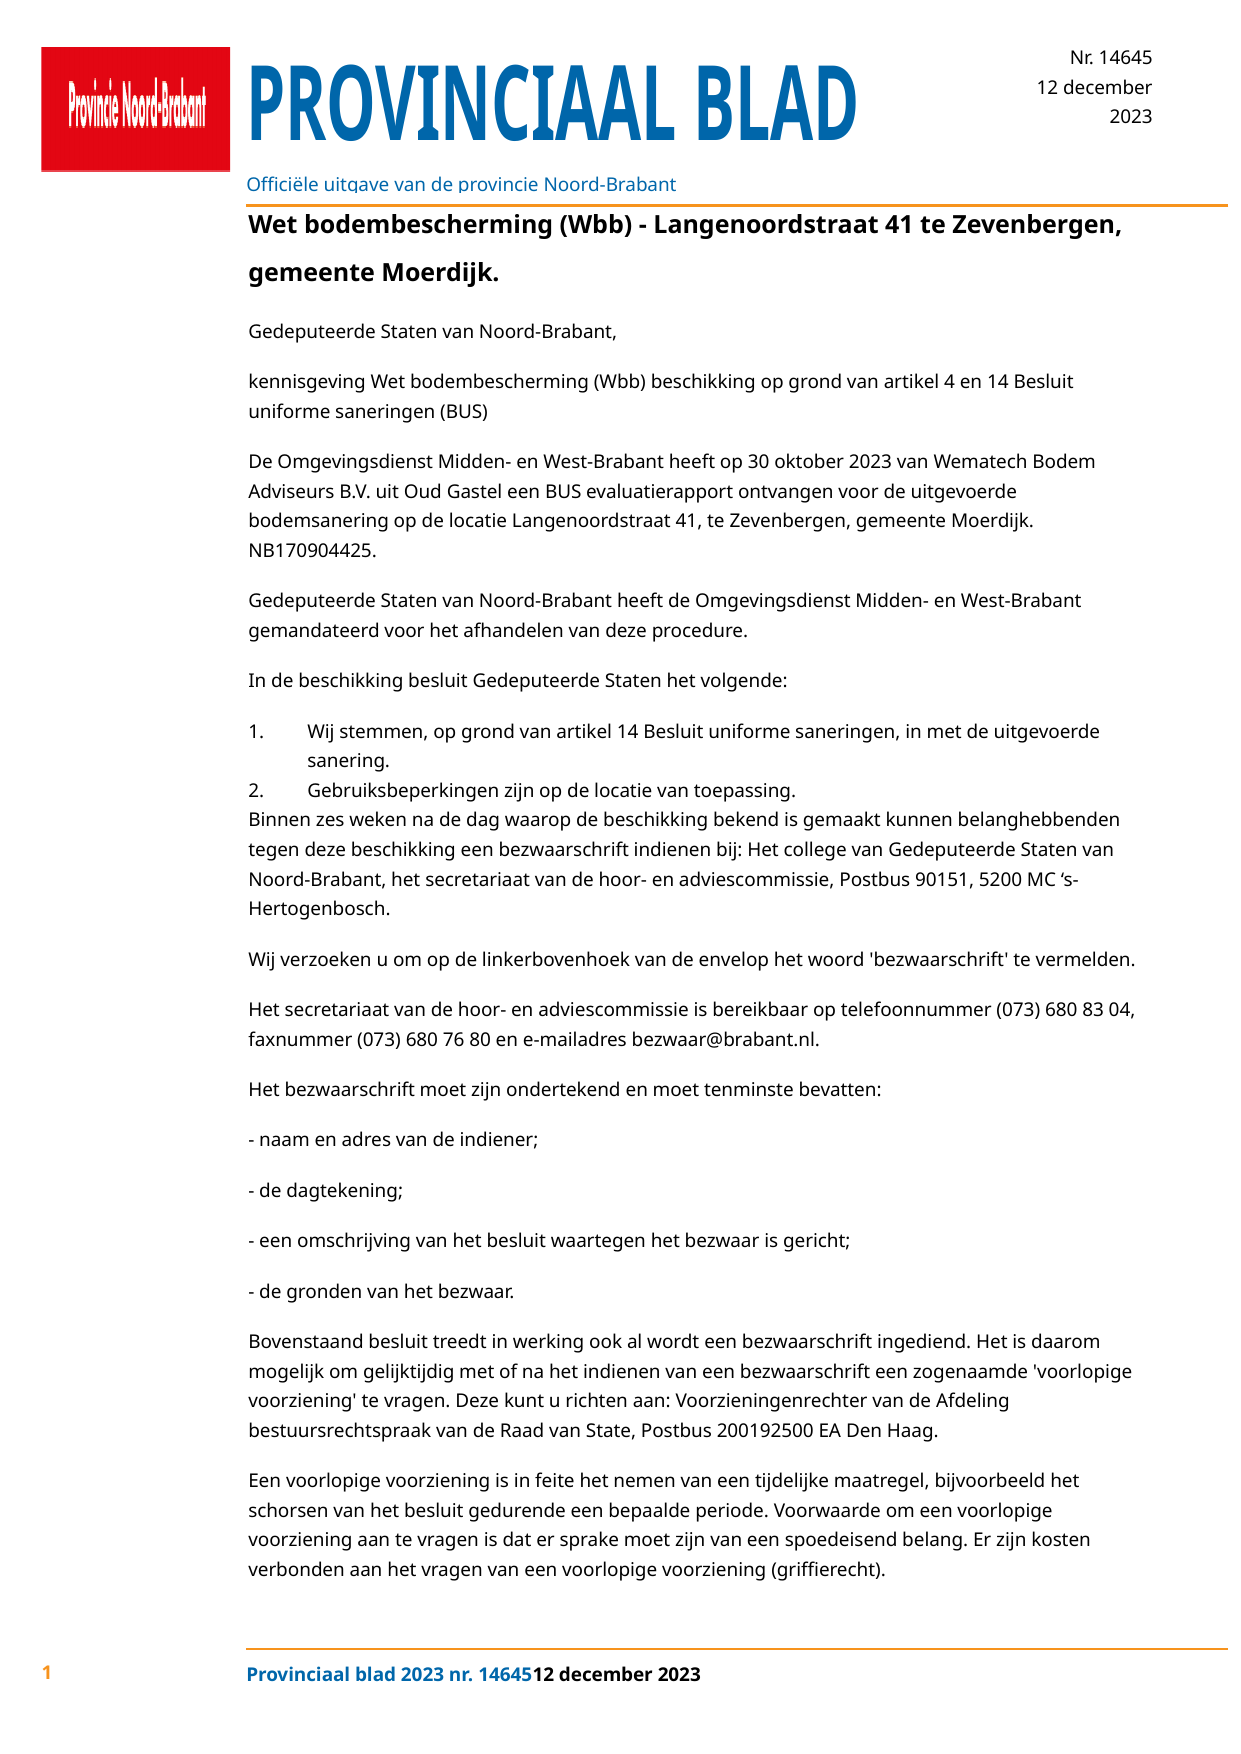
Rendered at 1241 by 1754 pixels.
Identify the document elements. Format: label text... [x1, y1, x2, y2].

text De Omgevingsdienst Midden- en West-Brabant heeft op 30 oktober 2023 van Wematech Bodem Adviseurs B.V. uit Oud Gastel een BUS evaluatierapport ontvangen voor de uitgevoerde bodemsanering op de locatie Langenoordstraat 41, te Zevenbergen, gemeente Moerdijk. NB170904425. [248, 448, 1152, 563]
text - de gronden van het bezwaar. [248, 1278, 1152, 1304]
text - een omschrijving van het besluit waartegen het bezwaar is gericht; [248, 1227, 1152, 1253]
picture [41, 47, 231, 172]
text Het bezwaarschrift moet zijn ondertekend en moet tenminste bevatten: [248, 1076, 1152, 1102]
text - naam en adres van de indiener; [248, 1127, 1152, 1152]
text Bovenstaand besluit treedt in werking ook al wordt een bezwaarschrift ingediend. Het is daarom mogelijk om gelijktijdig met of na het indienen van een bezwaarschrift een zogenaamde 'voorlopige voorziening' te vragen. Deze kunt u richten aan: Voorzieningenrechter van de Afdeling bestuursrechtspraak van de Raad van State, Postbus 200192500 EA Den Haag. [248, 1328, 1152, 1443]
text Binnen zes weken na de dag waarop de beschikking bekend is gemaakt kunnen belanghebbenden tegen deze beschikking een bezwaarschrift indienen bij: Het college van Gedeputeerde Staten van Noord-Brabant, het secretariaat van de hoor- en adviescommissie, Postbus 90151, 5200 MC ‘s-Hertogenbosch. [248, 807, 1152, 921]
list Gebruiksbeperkingen zijn op de locatie van toepassing. [248, 777, 1152, 803]
text In de beschikking besluit Gedeputeerde Staten het volgende: [248, 667, 1152, 693]
text Een voorlopige voorziening is in feite het nemen van een tijdelijke maatregel, bijvoorbeeld het schorsen van het besluit gedurende een bepaalde periode. Voorwaarde om een voorlopige voorziening aan te vragen is dat er sprake moet zijn van een spoedeisend belang. Er zijn kosten verbonden aan het vragen van een voorlopige voorziening (griffierecht). [248, 1467, 1152, 1582]
text Wij verzoeken u om op de linkerbovenhoek van de envelop het woord 'bezwaarschrift' te vermelden. [248, 946, 1152, 972]
text Gedeputeerde Staten van Noord-Brabant, [248, 318, 1152, 344]
text Wet bodembescherming (Wbb) - Langenoordstraat 41 te Zevenbergen, gemeente Moerdijk. [248, 207, 1152, 288]
text kennisgeving Wet bodembescherming (Wbb) beschikking op grond van artikel 4 en 14 Besluit uniforme saneringen (BUS) [248, 368, 1152, 424]
text Het secretariaat van de hoor- en adviescommissie is bereikbaar op telefoonnummer (073) 680 83 04, faxnummer (073) 680 76 80 en e-mailadres bezwaar@brabant.nl. [248, 996, 1152, 1052]
list Wij stemmen, op grond van artikel 14 Besluit uniforme saneringen, in met de uitgevoerde sanering. [248, 718, 1152, 773]
text Gedeputeerde Staten van Noord-Brabant heeft de Omgevingsdienst Midden- en West-Brabant gemandateerd voor het afhandelen van deze procedure. [248, 587, 1152, 643]
text - de dagtekening; [248, 1177, 1152, 1203]
